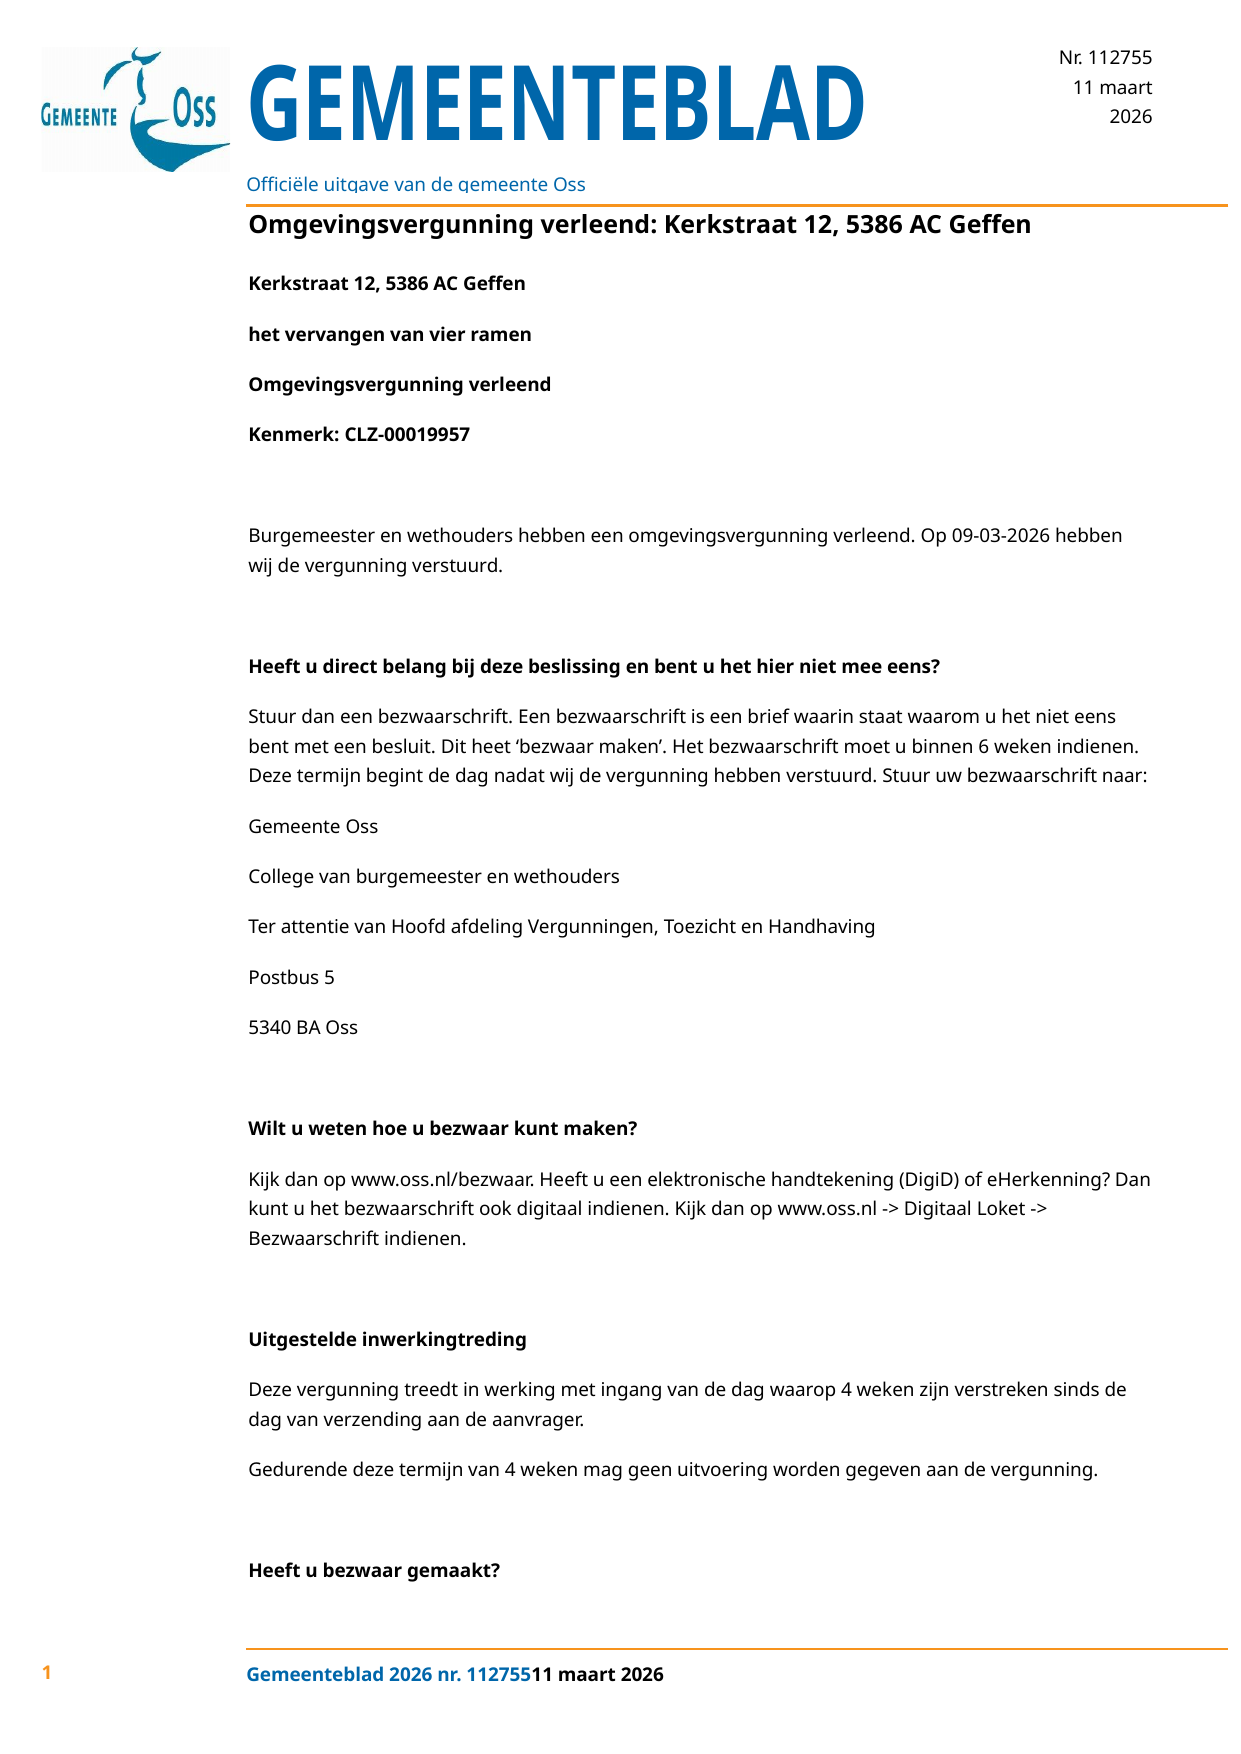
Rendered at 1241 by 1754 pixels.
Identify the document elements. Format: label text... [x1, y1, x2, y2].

text Deze vergunning treedt in werking met ingang van de dag waarop 4 weken zijn verstreken sinds de dag van verzending aan de aanvrager. [248, 1376, 1152, 1431]
text Omgevingsvergunning verleend [248, 371, 1152, 397]
text Ter attentie van Hoofd afdeling Vergunningen, Toezicht en Handhaving [248, 914, 1152, 939]
text Heeft u direct belang bij deze beslissing en bent u het hier niet mee eens? [248, 653, 1152, 678]
text het vervangen van vier ramen [248, 321, 1152, 346]
text Postbus 5 [248, 964, 1152, 990]
picture [41, 47, 231, 172]
text Omgevingsvergunning verleend: Kerkstraat 12, 5386 AC Geffen [248, 207, 1152, 241]
text Burgemeester en wethouders hebben een omgevingsvergunning verleend. Op 09-03-2026 hebben wij de vergunning verstuurd. [248, 522, 1152, 578]
text Gemeente Oss [248, 813, 1152, 838]
text Stuur dan een bezwaarschrift. Een bezwaarschrift is een brief waarin staat waarom u het niet eens bent met een besluit. Dit heet ‘bezwaar maken’. Het bezwaarschrift moet u binnen 6 weken indienen. Deze termijn begint de dag nadat wij de vergunning hebben verstuurd. Stuur uw bezwaarschrift naar: [248, 703, 1152, 788]
text Kerkstraat 12, 5386 AC Geffen [248, 270, 1152, 296]
text Heeft u bezwaar gemaakt? [248, 1557, 1152, 1583]
text Kenmerk: CLZ-00019957 [248, 422, 1152, 447]
text Gedurende deze termijn van 4 weken mag geen uitvoering worden gegeven aan de vergunning. [248, 1456, 1152, 1482]
text 5340 BA Oss [248, 1014, 1152, 1040]
text College van burgemeester en wethouders [248, 863, 1152, 889]
text Wilt u weten hoe u bezwaar kunt maken? [248, 1115, 1152, 1141]
text Kijk dan op www.oss.nl/bezwaar. Heeft u een elektronische handtekening (DigiD) of eHerkenning? Dan kunt u het bezwaarschrift ook digitaal indienen. Kijk dan op www.oss.nl -> Digitaal Loket -> Bezwaarschrift indienen. [248, 1166, 1152, 1251]
text Uitgestelde inwerkingtreding [248, 1326, 1152, 1351]
